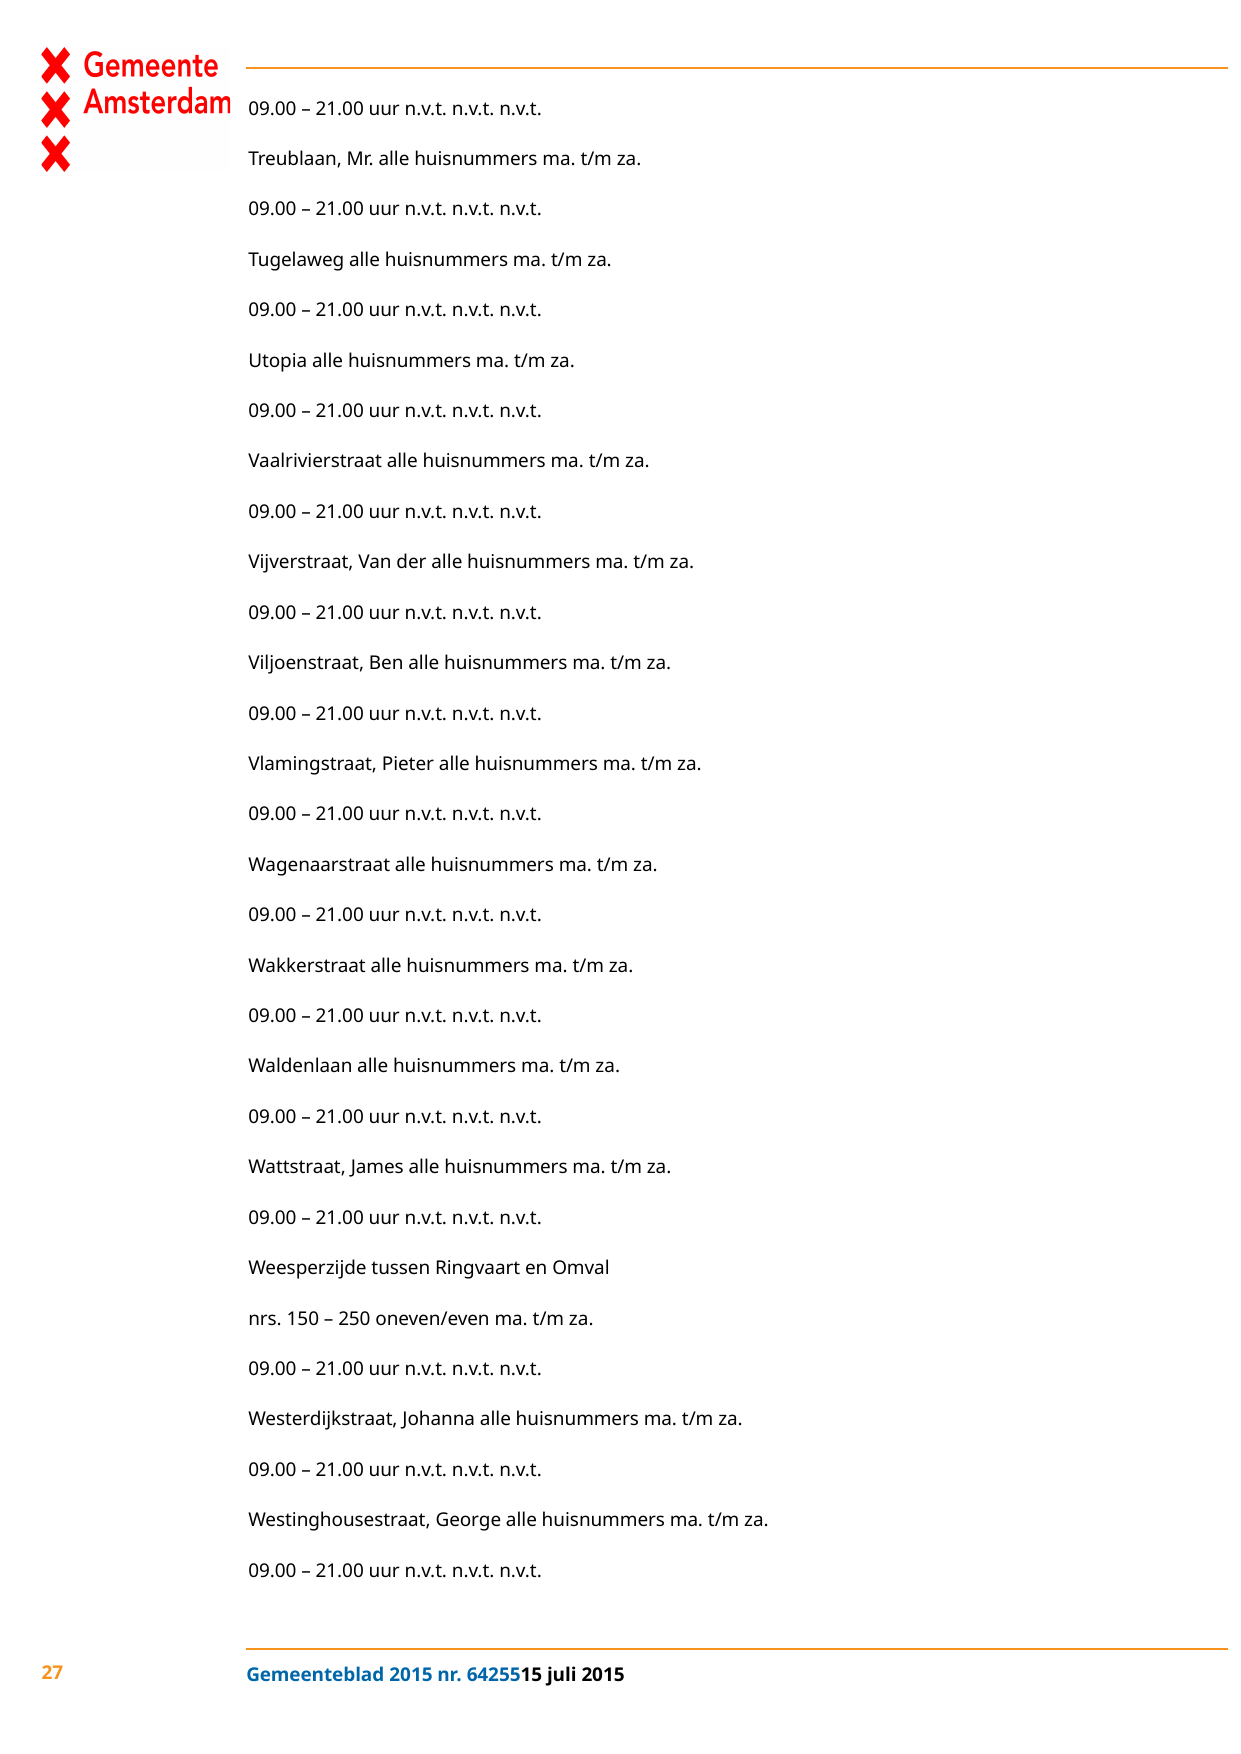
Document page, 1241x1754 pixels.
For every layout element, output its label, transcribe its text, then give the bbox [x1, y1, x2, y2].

text 09.00 – 21.00 uur n.v.t. n.v.t. n.v.t. [248, 498, 1152, 524]
text nrs. 150 – 250 oneven/even ma. t/m za. [248, 1305, 1152, 1331]
text 09.00 – 21.00 uur n.v.t. n.v.t. n.v.t. [248, 1355, 1152, 1381]
text Waldenlaan alle huisnummers ma. t/m za. [248, 1053, 1152, 1078]
text Utopia alle huisnummers ma. t/m za. [248, 347, 1152, 373]
text 09.00 – 21.00 uur n.v.t. n.v.t. n.v.t. [248, 95, 1152, 121]
text 09.00 – 21.00 uur n.v.t. n.v.t. n.v.t. [248, 196, 1152, 221]
text 09.00 – 21.00 uur n.v.t. n.v.t. n.v.t. [248, 397, 1152, 423]
picture [41, 47, 231, 172]
text Vlamingstraat, Pieter alle huisnummers ma. t/m za. [248, 750, 1152, 776]
text Wagenaarstraat alle huisnummers ma. t/m za. [248, 851, 1152, 877]
text Wattstraat, James alle huisnummers ma. t/m za. [248, 1153, 1152, 1179]
text 09.00 – 21.00 uur n.v.t. n.v.t. n.v.t. [248, 296, 1152, 322]
text Vijverstraat, Van der alle huisnummers ma. t/m za. [248, 548, 1152, 574]
text Tugelaweg alle huisnummers ma. t/m za. [248, 246, 1152, 272]
text 09.00 – 21.00 uur n.v.t. n.v.t. n.v.t. [248, 1103, 1152, 1129]
text Weesperzijde tussen Ringvaart en Omval [248, 1254, 1152, 1280]
text Wakkerstraat alle huisnummers ma. t/m za. [248, 952, 1152, 978]
text 09.00 – 21.00 uur n.v.t. n.v.t. n.v.t. [248, 801, 1152, 826]
text Viljoenstraat, Ben alle huisnummers ma. t/m za. [248, 649, 1152, 675]
text 09.00 – 21.00 uur n.v.t. n.v.t. n.v.t. [248, 1456, 1152, 1482]
text 09.00 – 21.00 uur n.v.t. n.v.t. n.v.t. [248, 1204, 1152, 1230]
text 09.00 – 21.00 uur n.v.t. n.v.t. n.v.t. [248, 1557, 1152, 1583]
text Westerdijkstraat, Johanna alle huisnummers ma. t/m za. [248, 1406, 1152, 1431]
text 09.00 – 21.00 uur n.v.t. n.v.t. n.v.t. [248, 1002, 1152, 1028]
text 09.00 – 21.00 uur n.v.t. n.v.t. n.v.t. [248, 700, 1152, 726]
text Treublaan, Mr. alle huisnummers ma. t/m za. [248, 145, 1152, 171]
text Vaalrivierstraat alle huisnummers ma. t/m za. [248, 448, 1152, 473]
text Westinghousestraat, George alle huisnummers ma. t/m za. [248, 1506, 1152, 1532]
text 09.00 – 21.00 uur n.v.t. n.v.t. n.v.t. [248, 599, 1152, 625]
text 09.00 – 21.00 uur n.v.t. n.v.t. n.v.t. [248, 901, 1152, 927]
